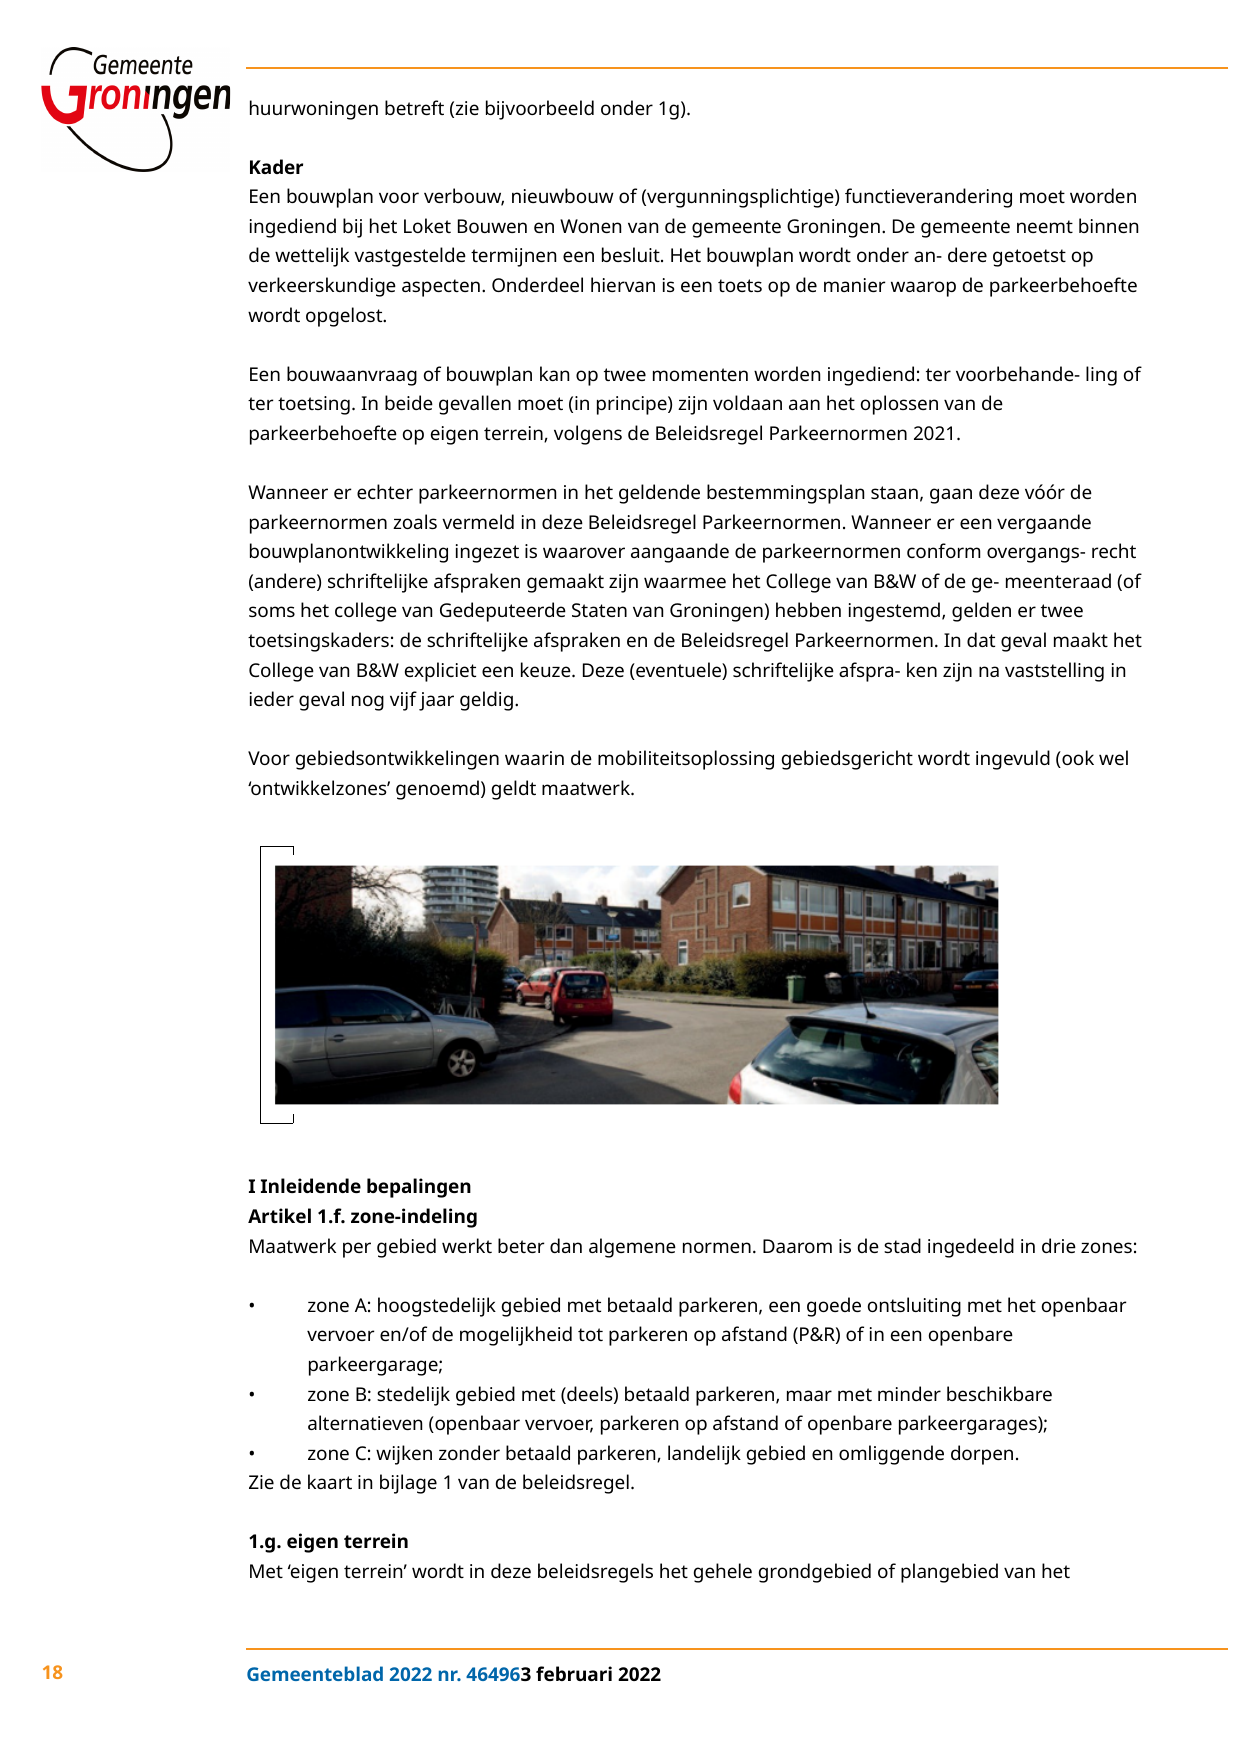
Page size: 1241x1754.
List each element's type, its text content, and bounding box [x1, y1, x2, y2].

text Kader [248, 154, 1152, 180]
text Zie de kaart in bijlage 1 van de beleidsregel. [248, 1469, 1152, 1495]
text Een bouwaanvraag of bouwplan kan op twee momenten worden ingediend: ter voorbehande- ling of ter toetsing. In beide gevallen moet (in principe) zijn voldaan aan het oplossen van de parkeerbehoefte op eigen terrein, volgens de Beleidsregel Parkeernormen 2021. [248, 361, 1152, 446]
text 1.g. eigen terrein [248, 1529, 1152, 1554]
list zone A: hoogstedelijk gebied met betaald parkeren, een goede ontsluiting met het openbaar vervoer en/of de mogelijkheid tot parkeren op afstand (P&R) of in een openbare parkeergarage; [248, 1292, 1152, 1377]
text huurwoningen betreft (zie bijvoorbeeld onder 1g). [248, 95, 1152, 121]
text Maatwerk per gebied werkt beter dan algemene normen. Daarom is de stad ingedeeld in drie zones: [248, 1233, 1152, 1259]
text Voor gebiedsontwikkelingen waarin de mobiliteitsoplossing gebiedsgericht wordt ingevuld (ook wel ‘ontwikkelzones’ genoemd) geldt maatwerk. [248, 746, 1152, 801]
picture [268, 855, 1008, 1114]
text Met ‘eigen terrein’ wordt in deze beleidsregels het gehele grondgebied of plangebied van het [248, 1558, 1152, 1584]
text Een bouwplan voor verbouw, nieuwbouw of (vergunningsplichtige) functieverandering moet worden ingediend bij het Loket Bouwen en Wonen van de gemeente Groningen. De gemeente neemt binnen de wettelijk vastgestelde termijnen een besluit. Het bouwplan wordt onder an- dere getoetst op verkeerskundige aspecten. Onderdeel hiervan is een toets op de manier waarop de parkeerbehoefte wordt opgelost. [248, 183, 1152, 328]
text I Inleidende bepalingen [248, 1174, 1152, 1199]
text Artikel 1.f. zone-indeling [248, 1203, 1152, 1229]
list zone C: wijken zonder betaald parkeren, landelijk gebied en omliggende dorpen. [248, 1440, 1152, 1466]
picture [41, 47, 231, 172]
text Wanneer er echter parkeernormen in het geldende bestemmingsplan staan, gaan deze vóór de parkeernormen zoals vermeld in deze Beleidsregel Parkeernormen. Wanneer er een vergaande bouwplanontwikkeling ingezet is waarover aangaande de parkeernormen conform overgangs- recht (andere) schriftelijke afspraken gemaakt zijn waarmee het College van B&W of de ge- meenteraad (of soms het college van Gedeputeerde Staten van Groningen) hebben ingestemd, gelden er twee toetsingskaders: de schriftelijke afspraken en de Beleidsregel Parkeernormen. In dat geval maakt het College van B&W expliciet een keuze. Deze (eventuele) schriftelijke afspra- ken zijn na vaststelling in ieder geval nog vijf jaar geldig. [248, 479, 1152, 712]
list zone B: stedelijk gebied met (deels) betaald parkeren, maar met minder beschikbare alternatieven (openbaar vervoer, parkeren op afstand of openbare parkeergarages); [248, 1381, 1152, 1436]
